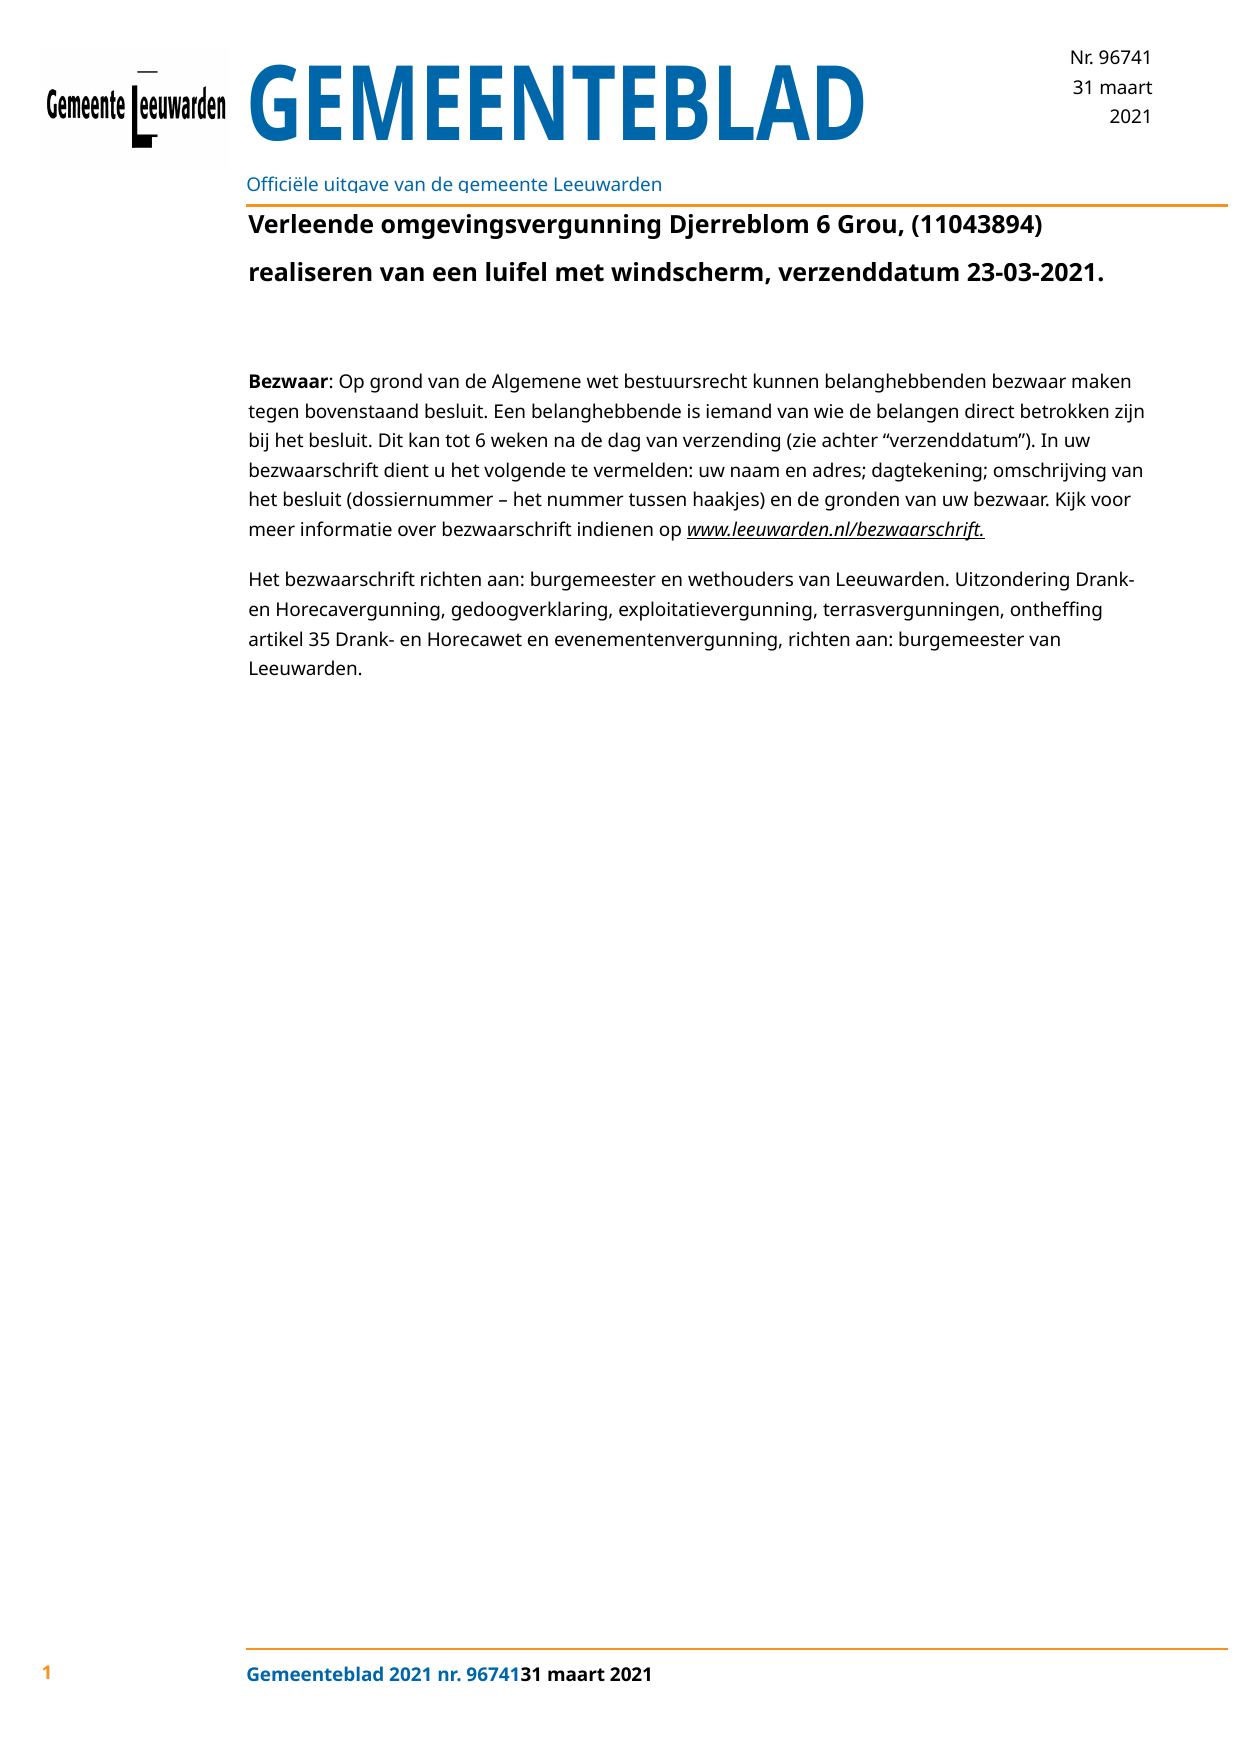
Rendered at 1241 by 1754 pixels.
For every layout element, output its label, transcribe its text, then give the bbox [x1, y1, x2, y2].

text Het bezwaarschrift richten aan: burgemeester en wethouders van Leeuwarden. Uitzondering Drank- en Horecavergunning, gedoogverklaring, exploitatievergunning, terrasvergunningen, ontheffing artikel 35 Drank- en Horecawet en evenementenvergunning, richten aan: burgemeester van Leeuwarden. [248, 567, 1152, 681]
text Verleende omgevingsvergunning Djerreblom 6 Grou, (11043894) realiseren van een luifel met windscherm, verzenddatum 23-03-2021. [248, 207, 1152, 288]
text Bezwaar: Op grond van de Algemene wet bestuursrecht kunnen belanghebbenden bezwaar maken tegen bovenstaand besluit. Een belanghebbende is iemand van wie de belangen direct betrokken zijn bij het besluit. Dit kan tot 6 weken na de dag van verzending (zie achter “verzenddatum”). In uw bezwaarschrift dient u het volgende te vermelden: uw naam en adres; dagtekening; omschrijving van het besluit (dossiernummer – het nummer tussen haakjes) en de gronden van uw bezwaar. Kijk voor meer informatie over bezwaarschrift indienen op www.leeuwarden.nl/bezwaarschrift. [248, 368, 1152, 542]
picture [41, 47, 231, 172]
